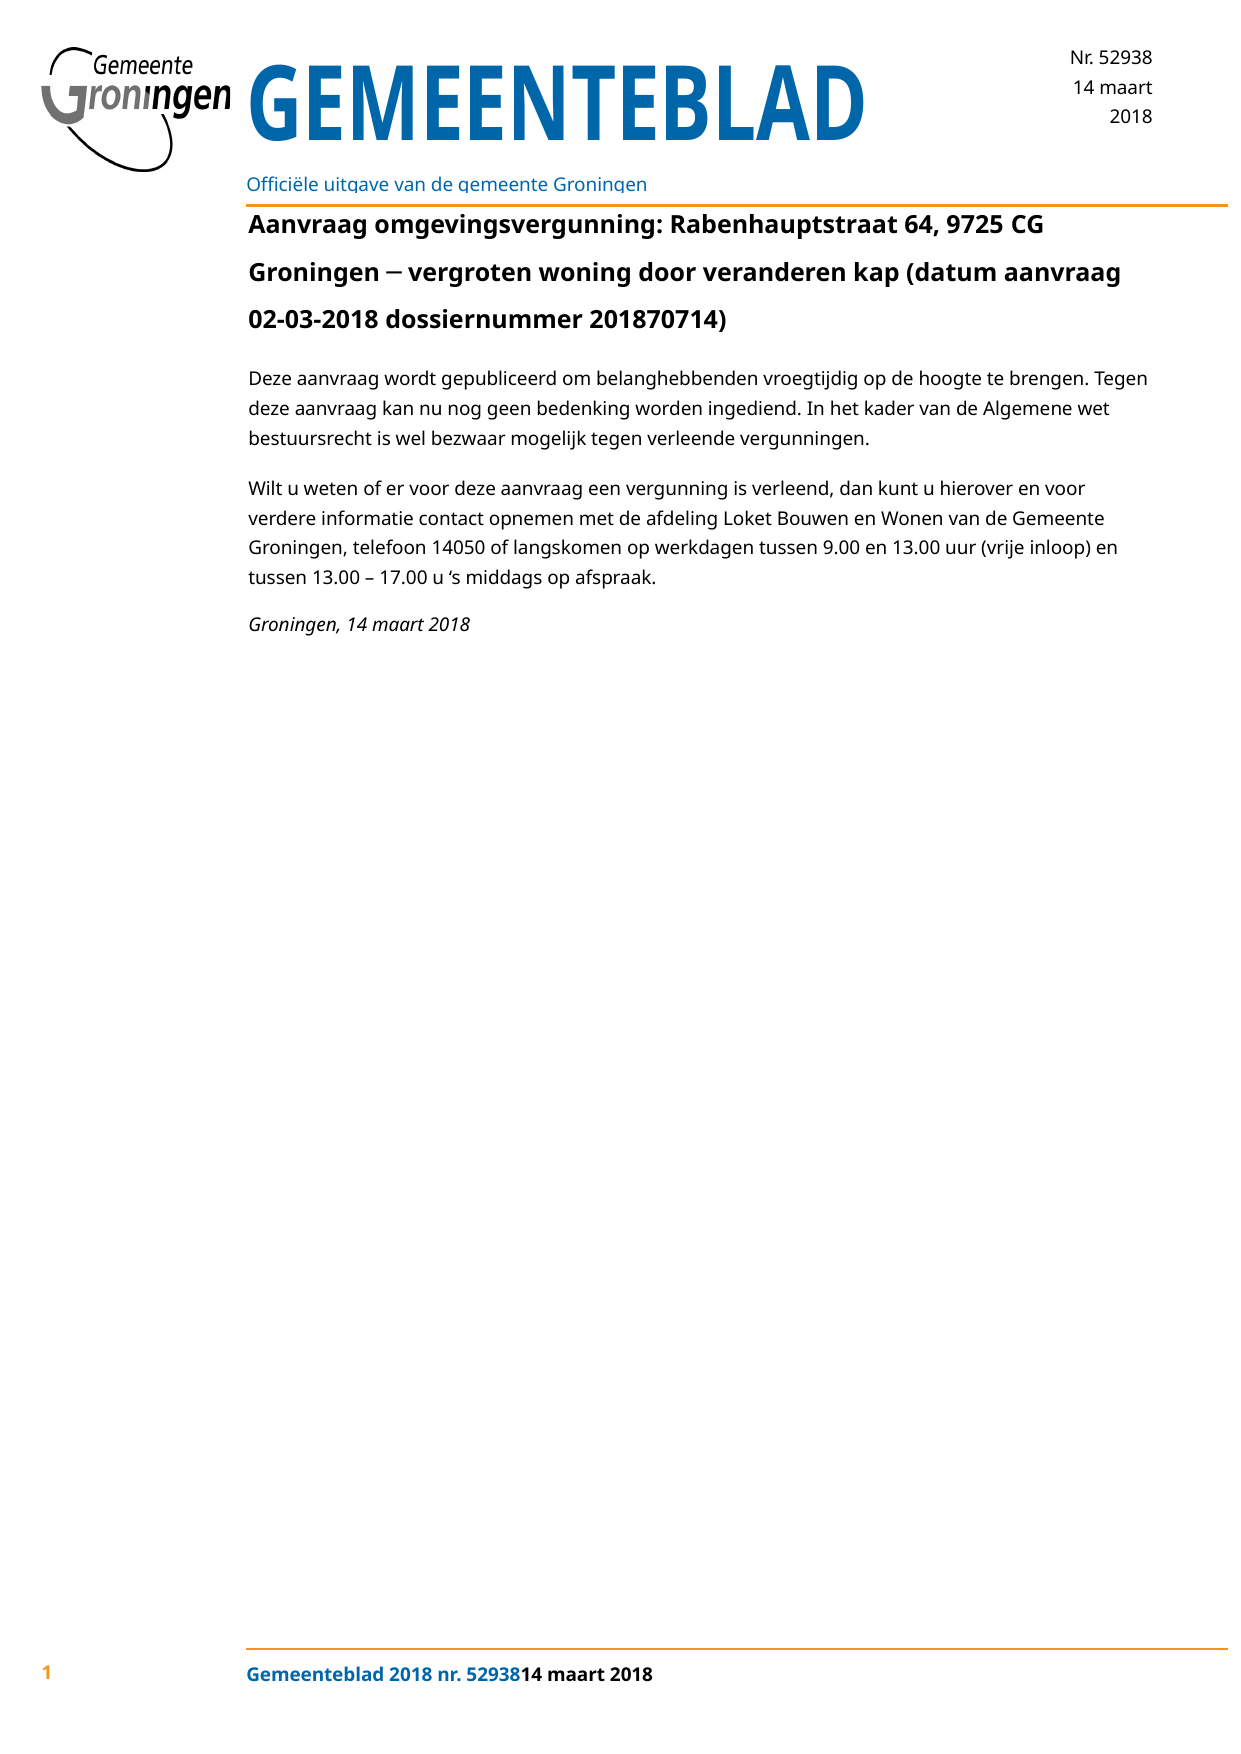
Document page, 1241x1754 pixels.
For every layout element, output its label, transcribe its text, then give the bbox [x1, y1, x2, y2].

text Groningen, 14 maart 2018 [248, 612, 1152, 637]
text Aanvraag omgevingsvergunning: Rabenhauptstraat 64, 9725 CG Groningen ─ vergroten woning door veranderen kap (datum aanvraag 02-03-2018 dossiernummer 201870714) [248, 207, 1152, 336]
text Deze aanvraag wordt gepubliceerd om belanghebbenden vroegtijdig op de hoogte te brengen. Tegen deze aanvraag kan nu nog geen bedenking worden ingediend. In het kader van de Algemene wet bestuursrecht is wel bezwaar mogelijk tegen verleende vergunningen. [248, 366, 1152, 450]
text Wilt u weten of er voor deze aanvraag een vergunning is verleend, dan kunt u hierover en voor verdere informatie contact opnemen met de afdeling Loket Bouwen en Wonen van de Gemeente Groningen, telefoon 14050 of langskomen op werkdagen tussen 9.00 en 13.00 uur (vrije inloop) en tussen 13.00 – 17.00 u ‘s middags op afspraak. [248, 475, 1152, 589]
picture [41, 47, 231, 172]
